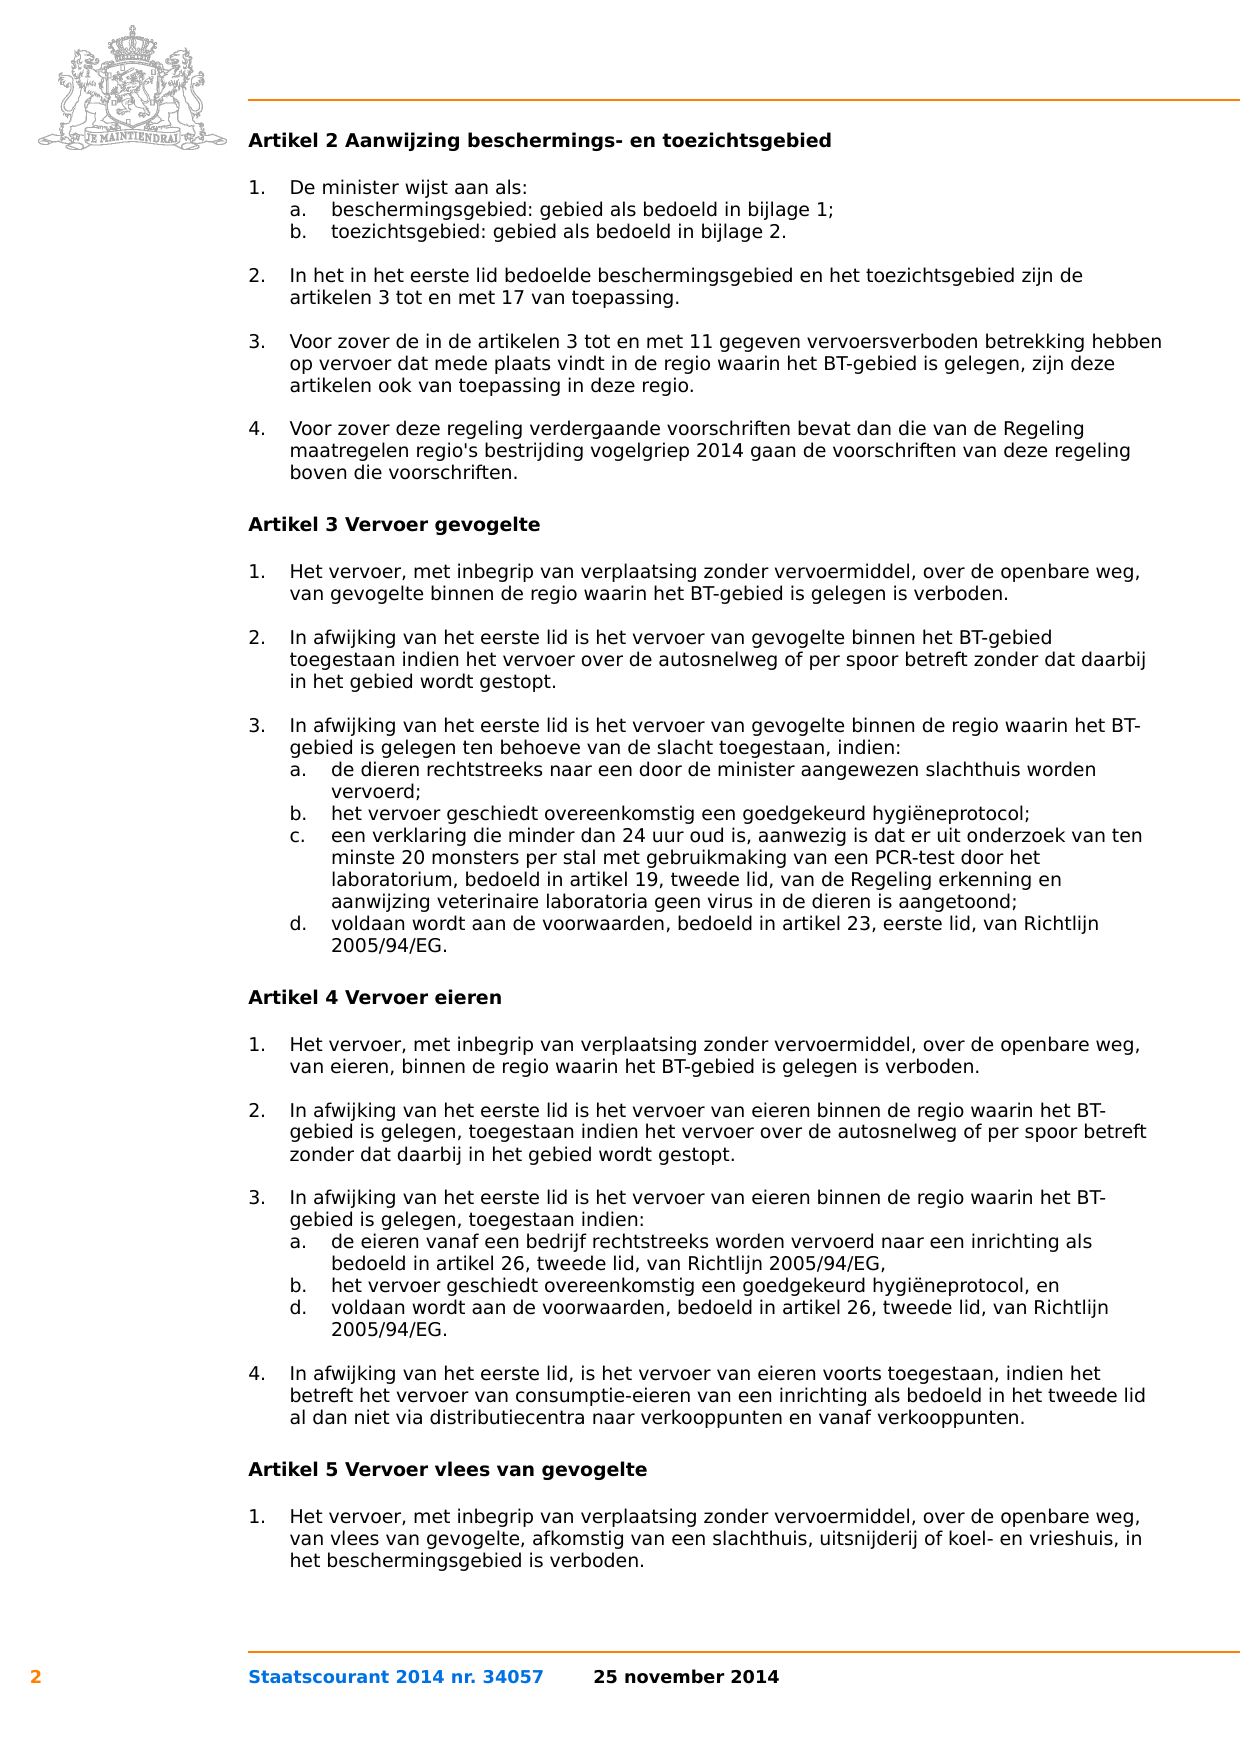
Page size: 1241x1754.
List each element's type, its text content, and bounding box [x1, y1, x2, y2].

text 1. Het vervoer, met inbegrip van verplaatsing zonder vervoermiddel, over de openbare weg, van gevogelte binnen de regio waarin het BT-gebied is gelegen is verboden. [248, 561, 1163, 605]
text 1. Het vervoer, met inbegrip van verplaatsing zonder vervoermiddel, over de openbare weg, van eieren, binnen de regio waarin het BT-gebied is gelegen is verboden. [248, 1034, 1163, 1078]
text 2. In afwijking van het eerste lid is het vervoer van gevogelte binnen het BT-gebied toegestaan indien het vervoer over de autosnelweg of per spoor betreft zonder dat daarbij in het gebied wordt gestopt. [248, 627, 1163, 693]
text 3. In afwijking van het eerste lid is het vervoer van eieren binnen de regio waarin het BT-gebied is gelegen, toegestaan indien: [248, 1187, 1163, 1231]
text a. de dieren rechtstreeks naar een door de minister aangewezen slachthuis worden vervoerd; [289, 759, 1163, 803]
text d. voldaan wordt aan de voorwaarden, bedoeld in artikel 23, eerste lid, van Richtlijn 2005/94/EG. [289, 913, 1163, 957]
text 4. Voor zover deze regeling verdergaande voorschriften bevat dan die van de Regeling maatregelen regio's bestrijding vogelgriep 2014 gaan de voorschriften van deze regeling boven die voorschriften. [248, 418, 1163, 484]
subtitle Artikel 3 Vervoer gevogelte [248, 514, 1163, 536]
text a. beschermingsgebied: gebied als bedoeld in bijlage 1; [289, 199, 1163, 221]
picture [38, 25, 227, 150]
text c. een verklaring die minder dan 24 uur oud is, aanwezig is dat er uit onderzoek van ten minste 20 monsters per stal met gebruikmaking van een PCR-test door het laboratorium, bedoeld in artikel 19, tweede lid, van de Regeling erkenning en aanwijzing veterinaire laboratoria geen virus in de dieren is aangetoond; [289, 825, 1163, 913]
text b. het vervoer geschiedt overeenkomstig een goedgekeurd hygiëneprotocol; [289, 803, 1163, 825]
text 1. Het vervoer, met inbegrip van verplaatsing zonder vervoermiddel, over de openbare weg, van vlees van gevogelte, afkomstig van een slachthuis, uitsnijderij of koel- en vrieshuis, in het beschermingsgebied is verboden. [248, 1506, 1163, 1572]
text 2. In afwijking van het eerste lid is het vervoer van eieren binnen de regio waarin het BT-gebied is gelegen, toegestaan indien het vervoer over de autosnelweg of per spoor betreft zonder dat daarbij in het gebied wordt gestopt. [248, 1099, 1163, 1165]
text d. voldaan wordt aan de voorwaarden, bedoeld in artikel 26, tweede lid, van Richtlijn 2005/94/EG. [289, 1297, 1163, 1341]
subtitle Artikel 5 Vervoer vlees van gevogelte [248, 1459, 1163, 1481]
text 3. In afwijking van het eerste lid is het vervoer van gevogelte binnen de regio waarin het BT-gebied is gelegen ten behoeve van de slacht toegestaan, indien: [248, 715, 1163, 759]
text b. toezichtsgebied: gebied als bedoeld in bijlage 2. [289, 221, 1163, 243]
text 1. De minister wijst aan als: [248, 177, 1163, 199]
text b. het vervoer geschiedt overeenkomstig een goedgekeurd hygiëneprotocol, en [289, 1275, 1163, 1297]
text a. de eieren vanaf een bedrijf rechtstreeks worden vervoerd naar een inrichting als bedoeld in artikel 26, tweede lid, van Richtlijn 2005/94/EG, [289, 1231, 1163, 1275]
subtitle Artikel 4 Vervoer eieren [248, 987, 1163, 1009]
text 2. In het in het eerste lid bedoelde beschermingsgebied en het toezichtsgebied zijn de artikelen 3 tot en met 17 van toepassing. [248, 265, 1163, 309]
text 4. In afwijking van het eerste lid, is het vervoer van eieren voorts toegestaan, indien het betreft het vervoer van consumptie-eieren van een inrichting als bedoeld in het tweede lid al dan niet via distributiecentra naar verkooppunten en vanaf verkooppunten. [248, 1363, 1163, 1429]
subtitle Artikel 2 Aanwijzing beschermings- en toezichtsgebied [248, 130, 1163, 152]
text 3. Voor zover de in de artikelen 3 tot en met 11 gegeven vervoersverboden betrekking hebben op vervoer dat mede plaats vindt in de regio waarin het BT-gebied is gelegen, zijn deze artikelen ook van toepassing in deze regio. [248, 331, 1163, 396]
